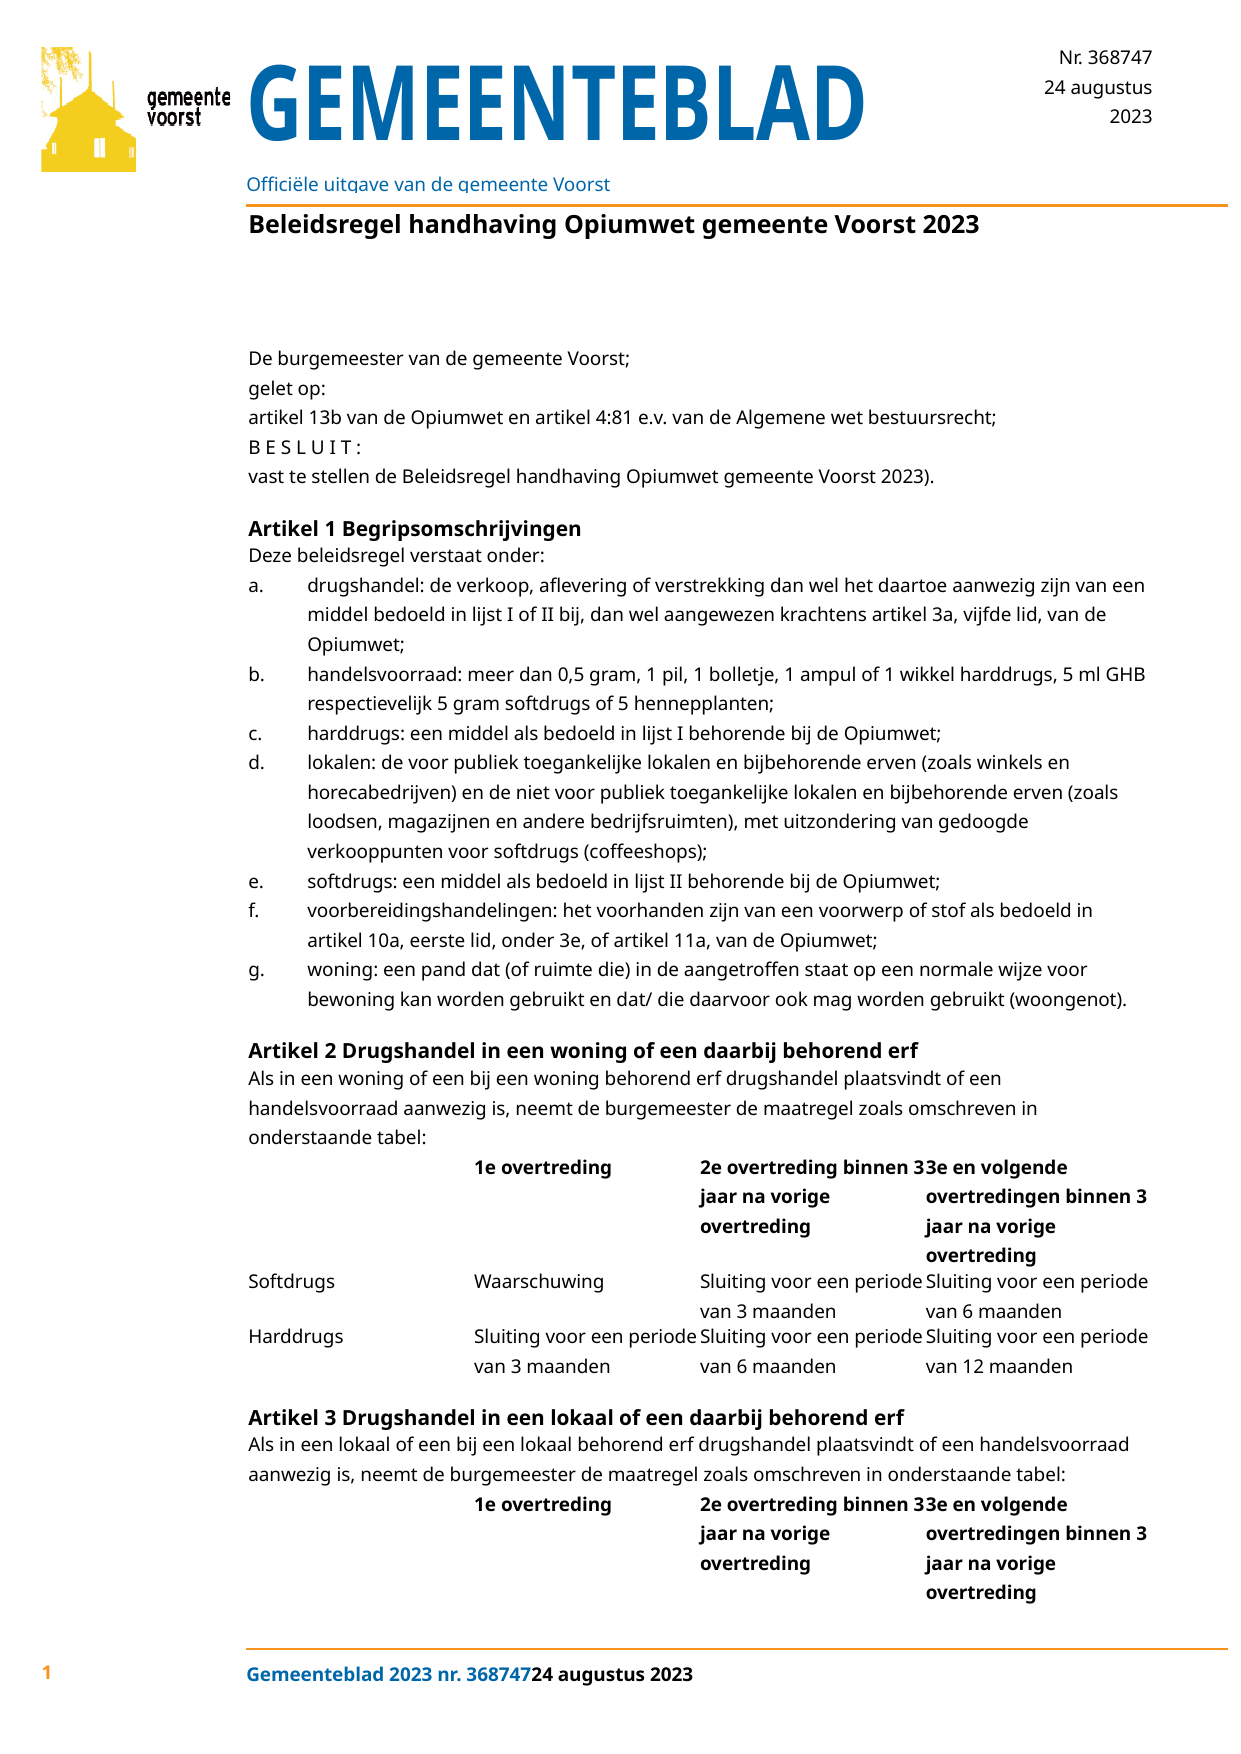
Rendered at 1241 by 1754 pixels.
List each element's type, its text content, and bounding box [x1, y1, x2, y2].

table_header 2e overtreding binnen 3 jaar na vorige overtreding [700, 1154, 926, 1268]
text Artikel 1 Begripsomschrijvingen [248, 514, 1152, 542]
list voorbereidingshandelingen: het voorhanden zijn van een voorwerp of stof als bedoeld in artikel 10a, eerste lid, onder 3e, of artikel 11a, van de Opiumwet; [248, 897, 1152, 953]
table_cell Sluiting voor een periode van 12 maanden [926, 1324, 1152, 1379]
text Als in een woning of een bij een woning behorend erf drugshandel plaatsvindt of een handelsvoorraad aanwezig is, neemt de burgemeester de maatregel zoals omschreven in onderstaande tabel: [248, 1065, 1152, 1150]
text Beleidsregel handhaving Opiumwet gemeente Voorst 2023 [248, 207, 1152, 241]
table_cell Sluiting voor een periode van 6 maanden [926, 1269, 1152, 1324]
list woning: een pand dat (of ruimte die) in de aangetroffen staat op een normale wijze voor bewoning kan worden gebruikt en dat/ die daarvoor ook mag worden gebruikt (woongenot). [248, 957, 1152, 1012]
table_header 2e overtreding binnen 3 jaar na vorige overtreding [700, 1491, 926, 1605]
text vast te stellen de Beleidsregel handhaving Opiumwet gemeente Voorst 2023). [248, 464, 1152, 489]
table_header 3e en volgende overtredingen binnen 3 jaar na vorige overtreding [926, 1154, 1152, 1268]
text Als in een lokaal of een bij een lokaal behorend erf drugshandel plaatsvindt of een handelsvoorraad aanwezig is, neemt de burgemeester de maatregel zoals omschreven in onderstaande tabel: [248, 1432, 1152, 1487]
list handelsvoorraad: meer dan 0,5 gram, 1 pil, 1 bolletje, 1 ampul of 1 wikkel harddrugs, 5 ml GHB respectievelijk 5 gram softdrugs of 5 hennepplanten; [248, 661, 1152, 716]
text De burgemeester van de gemeente Voorst; [248, 345, 1152, 371]
text Deze beleidsregel verstaat onder: [248, 542, 1152, 568]
table_header [248, 1491, 474, 1605]
table_header [248, 1154, 474, 1268]
text Artikel 2 Drugshandel in een woning of een daarbij behorend erf [248, 1037, 1152, 1065]
text Artikel 3 Drugshandel in een lokaal of een daarbij behorend erf [248, 1403, 1152, 1432]
text gelet op: [248, 375, 1152, 401]
text B E S L U I T : [248, 434, 1152, 460]
table_header 1e overtreding [474, 1154, 700, 1268]
picture [41, 47, 231, 172]
table_cell Harddrugs [248, 1324, 474, 1379]
list lokalen: de voor publiek toegankelijke lokalen en bijbehorende erven (zoals winkels en horecabedrijven) en de niet voor publiek toegankelijke lokalen en bijbehorende erven (zoals loodsen, magazijnen en andere bedrijfsruimten), met uitzondering van gedoogde verkooppunten voor softdrugs (coffeeshops); [248, 749, 1152, 864]
table_header 1e overtreding [474, 1491, 700, 1605]
table_cell Sluiting voor een periode van 6 maanden [700, 1324, 926, 1379]
table_cell Sluiting voor een periode van 3 maanden [700, 1269, 926, 1324]
table_cell Softdrugs [248, 1269, 474, 1324]
list softdrugs: een middel als bedoeld in lijst II behorende bij de Opiumwet; [248, 868, 1152, 894]
table_header 3e en volgende overtredingen binnen 3 jaar na vorige overtreding [926, 1491, 1152, 1605]
table_cell Sluiting voor een periode van 3 maanden [474, 1324, 700, 1379]
list drugshandel: de verkoop, aflevering of verstrekking dan wel het daartoe aanwezig zijn van een middel bedoeld in lijst I of II bij, dan wel aangewezen krachtens artikel 3a, vijfde lid, van de Opiumwet; [248, 572, 1152, 657]
list harddrugs: een middel als bedoeld in lijst I behorende bij de Opiumwet; [248, 720, 1152, 746]
table_cell Waarschuwing [474, 1269, 700, 1324]
text artikel 13b van de Opiumwet en artikel 4:81 e.v. van de Algemene wet bestuursrecht; [248, 404, 1152, 430]
